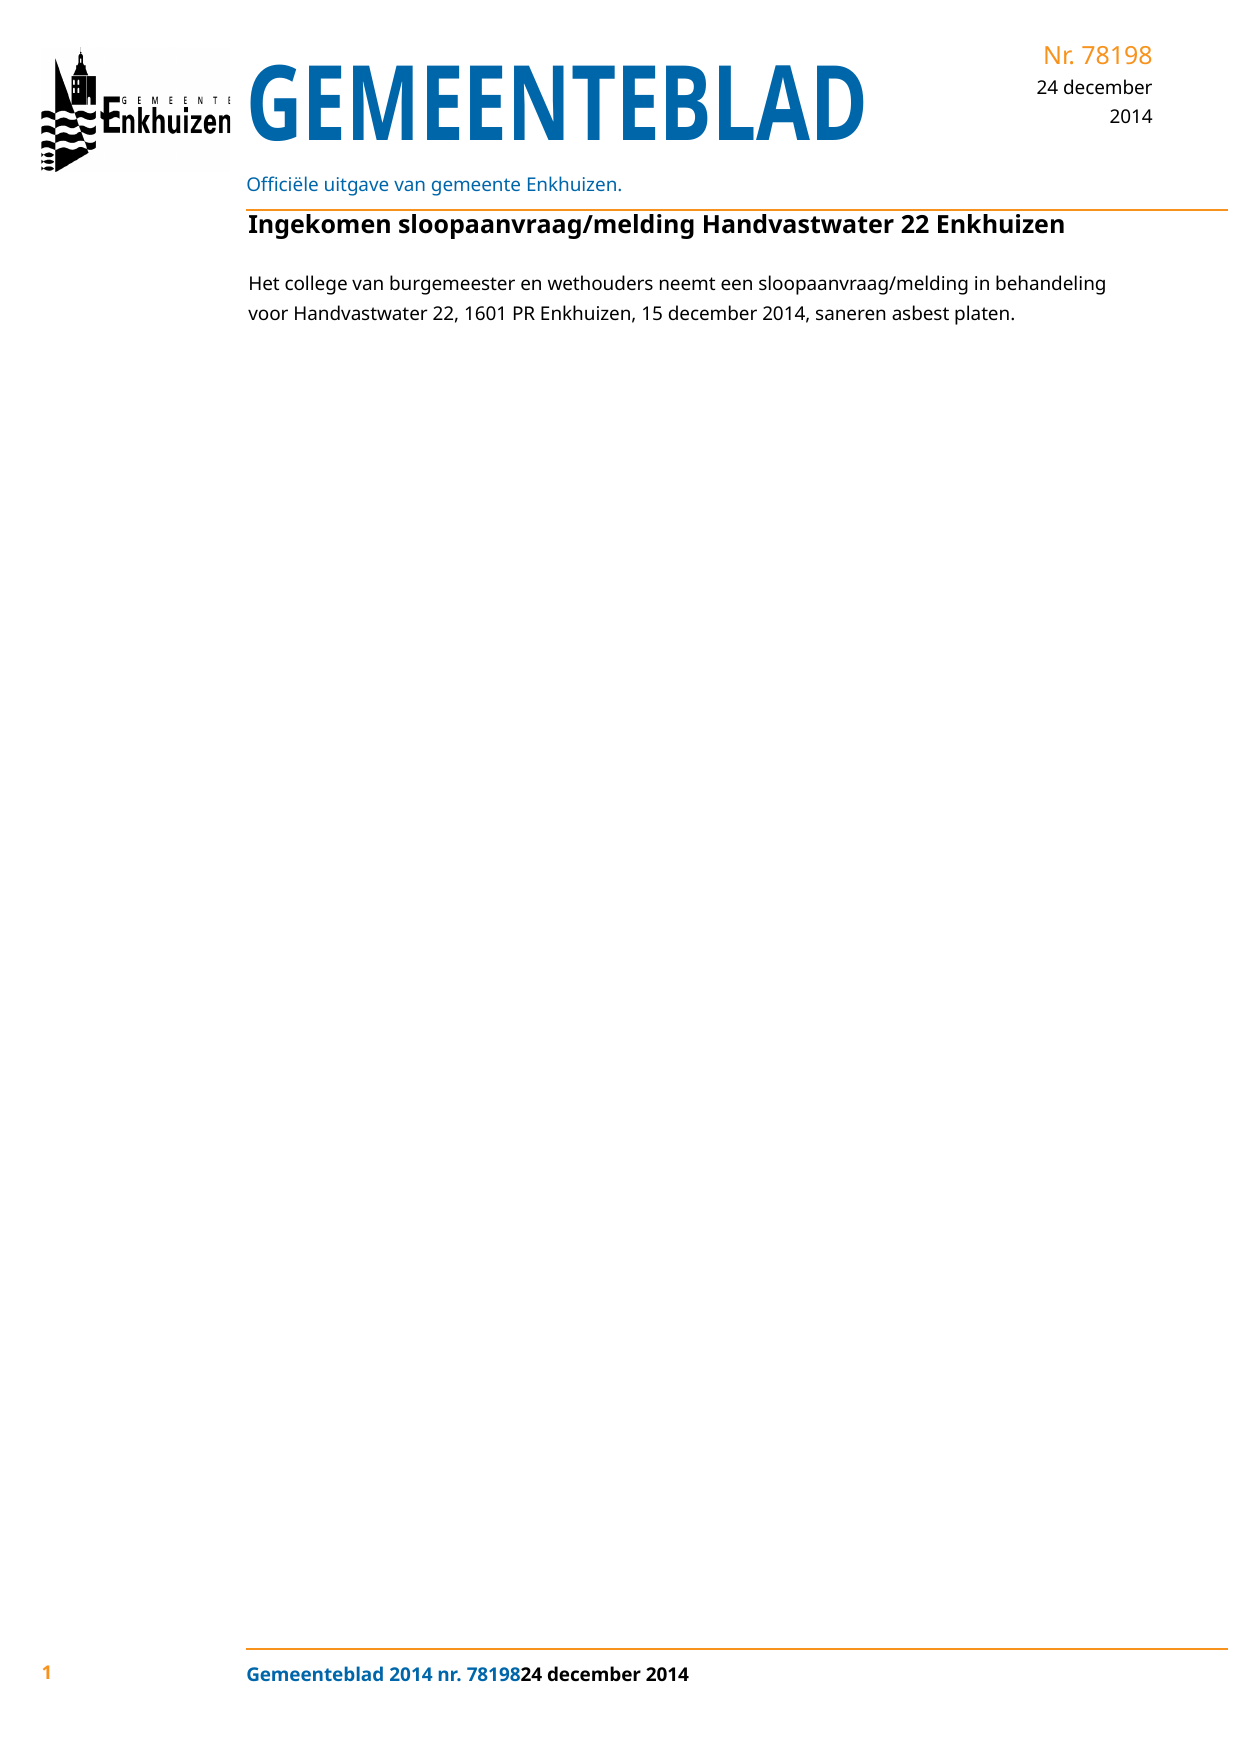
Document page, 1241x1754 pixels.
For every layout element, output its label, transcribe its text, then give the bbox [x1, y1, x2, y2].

text Het college van burgemeester en wethouders neemt een sloopaanvraag/melding in behandeling voor Handvastwater 22, 1601 PR Enkhuizen, 15 december 2014, saneren asbest platen. [248, 270, 1152, 326]
text Ingekomen sloopaanvraag/melding Handvastwater 22 Enkhuizen [248, 211, 1152, 241]
picture [41, 47, 231, 172]
